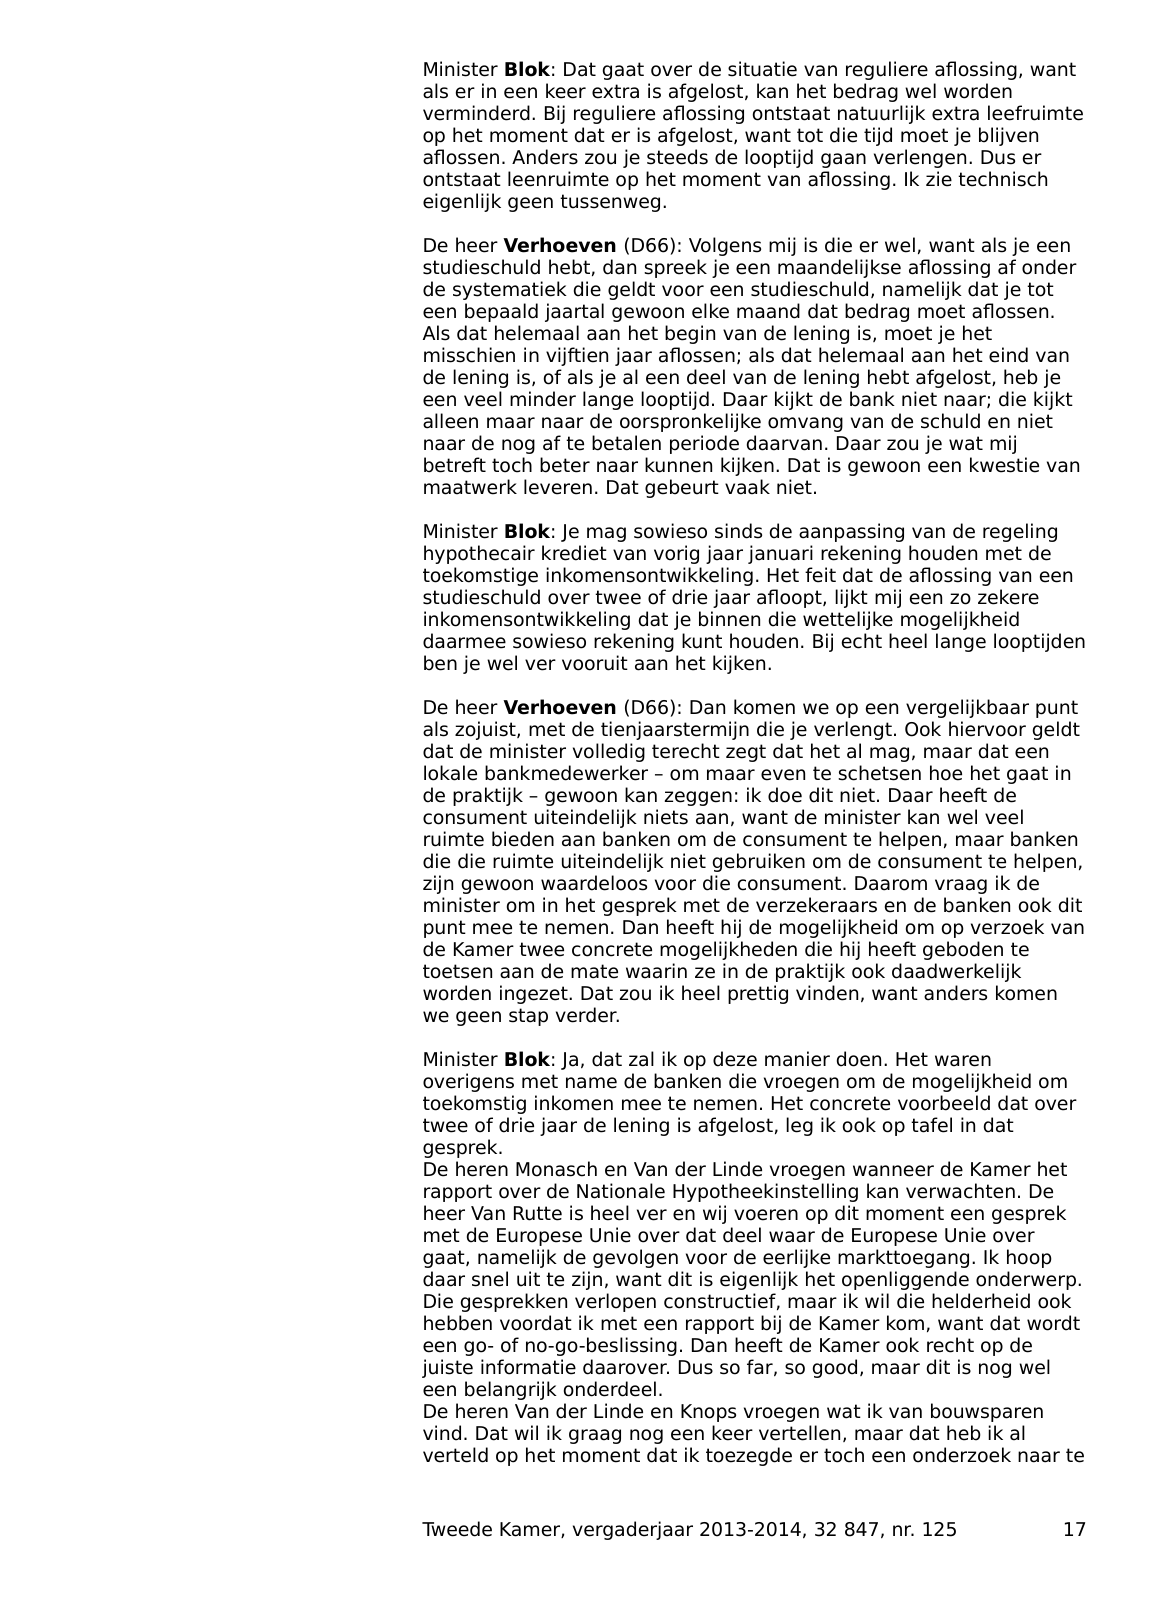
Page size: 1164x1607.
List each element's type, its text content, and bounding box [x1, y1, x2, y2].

text Minister Blok: Dat gaat over de situatie van reguliere aflossing, want als er in een keer extra is afgelost, kan het bedrag wel worden verminderd. Bij reguliere aflossing ontstaat natuurlijk extra leefruimte op het moment dat er is afgelost, want tot die tijd moet je blijven aflossen. Anders zou je steeds de looptijd gaan verlengen. Dus er ontstaat leenruimte op het moment van aflossing. Ik zie technisch eigenlijk geen tussenweg. [422, 59, 1087, 213]
text Minister Blok: Ja, dat zal ik op deze manier doen. Het waren overigens met name de banken die vroegen om de mogelijkheid om toekomstig inkomen mee te nemen. Het concrete voorbeeld dat over twee of drie jaar de lening is afgelost, leg ik ook op tafel in dat gesprek. [422, 1049, 1087, 1159]
text De heer Verhoeven (D66): Dan komen we op een vergelijkbaar punt als zojuist, met de tienjaarstermijn die je verlengt. Ook hiervoor geldt dat de minister volledig terecht zegt dat het al mag, maar dat een lokale bankmedewerker – om maar even te schetsen hoe het gaat in de praktijk – gewoon kan zeggen: ik doe dit niet. Daar heeft de consument uiteindelijk niets aan, want de minister kan wel veel ruimte bieden aan banken om de consument te helpen, maar banken die die ruimte uiteindelijk niet gebruiken om de consument te helpen, zijn gewoon waardeloos voor die consument. Daarom vraag ik de minister om in het gesprek met de verzekeraars en de banken ook dit punt mee te nemen. Dan heeft hij de mogelijkheid om op verzoek van de Kamer twee concrete mogelijkheden die hij heeft geboden te toetsen aan de mate waarin ze in de praktijk ook daadwerkelijk worden ingezet. Dat zou ik heel prettig vinden, want anders komen we geen stap verder. [422, 697, 1087, 1027]
text De heren Van der Linde en Knops vroegen wat ik van bouwsparen vind. Dat wil ik graag nog een keer vertellen, maar dat heb ik al verteld op het moment dat ik toezegde er toch een onderzoek naar te [422, 1401, 1087, 1467]
text Minister Blok: Je mag sowieso sinds de aanpassing van de regeling hypothecair krediet van vorig jaar januari rekening houden met de toekomstige inkomensontwikkeling. Het feit dat de aflossing van een studieschuld over twee of drie jaar afloopt, lijkt mij een zo zekere inkomensontwikkeling dat je binnen die wettelijke mogelijkheid daarmee sowieso rekening kunt houden. Bij echt heel lange looptijden ben je wel ver vooruit aan het kijken. [422, 521, 1087, 675]
text De heer Verhoeven (D66): Volgens mij is die er wel, want als je een studieschuld hebt, dan spreek je een maandelijkse aflossing af onder de systematiek die geldt voor een studieschuld, namelijk dat je tot een bepaald jaartal gewoon elke maand dat bedrag moet aflossen. Als dat helemaal aan het begin van de lening is, moet je het misschien in vijftien jaar aflossen; als dat helemaal aan het eind van de lening is, of als je al een deel van de lening hebt afgelost, heb je een veel minder lange looptijd. Daar kijkt de bank niet naar; die kijkt alleen maar naar de oorspronkelijke omvang van de schuld en niet naar de nog af te betalen periode daarvan. Daar zou je wat mij betreft toch beter naar kunnen kijken. Dat is gewoon een kwestie van maatwerk leveren. Dat gebeurt vaak niet. [422, 235, 1087, 499]
text De heren Monasch en Van der Linde vroegen wanneer de Kamer het rapport over de Nationale Hypotheekinstelling kan verwachten. De heer Van Rutte is heel ver en wij voeren op dit moment een gesprek met de Europese Unie over dat deel waar de Europese Unie over gaat, namelijk de gevolgen voor de eerlijke markttoegang. Ik hoop daar snel uit te zijn, want dit is eigenlijk het openliggende onderwerp. Die gesprekken verlopen constructief, maar ik wil die helderheid ook hebben voordat ik met een rapport bij de Kamer kom, want dat wordt een go- of no-go-beslissing. Dan heeft de Kamer ook recht op de juiste informatie daarover. Dus so far, so good, maar dit is nog wel een belangrijk onderdeel. [422, 1159, 1087, 1401]
